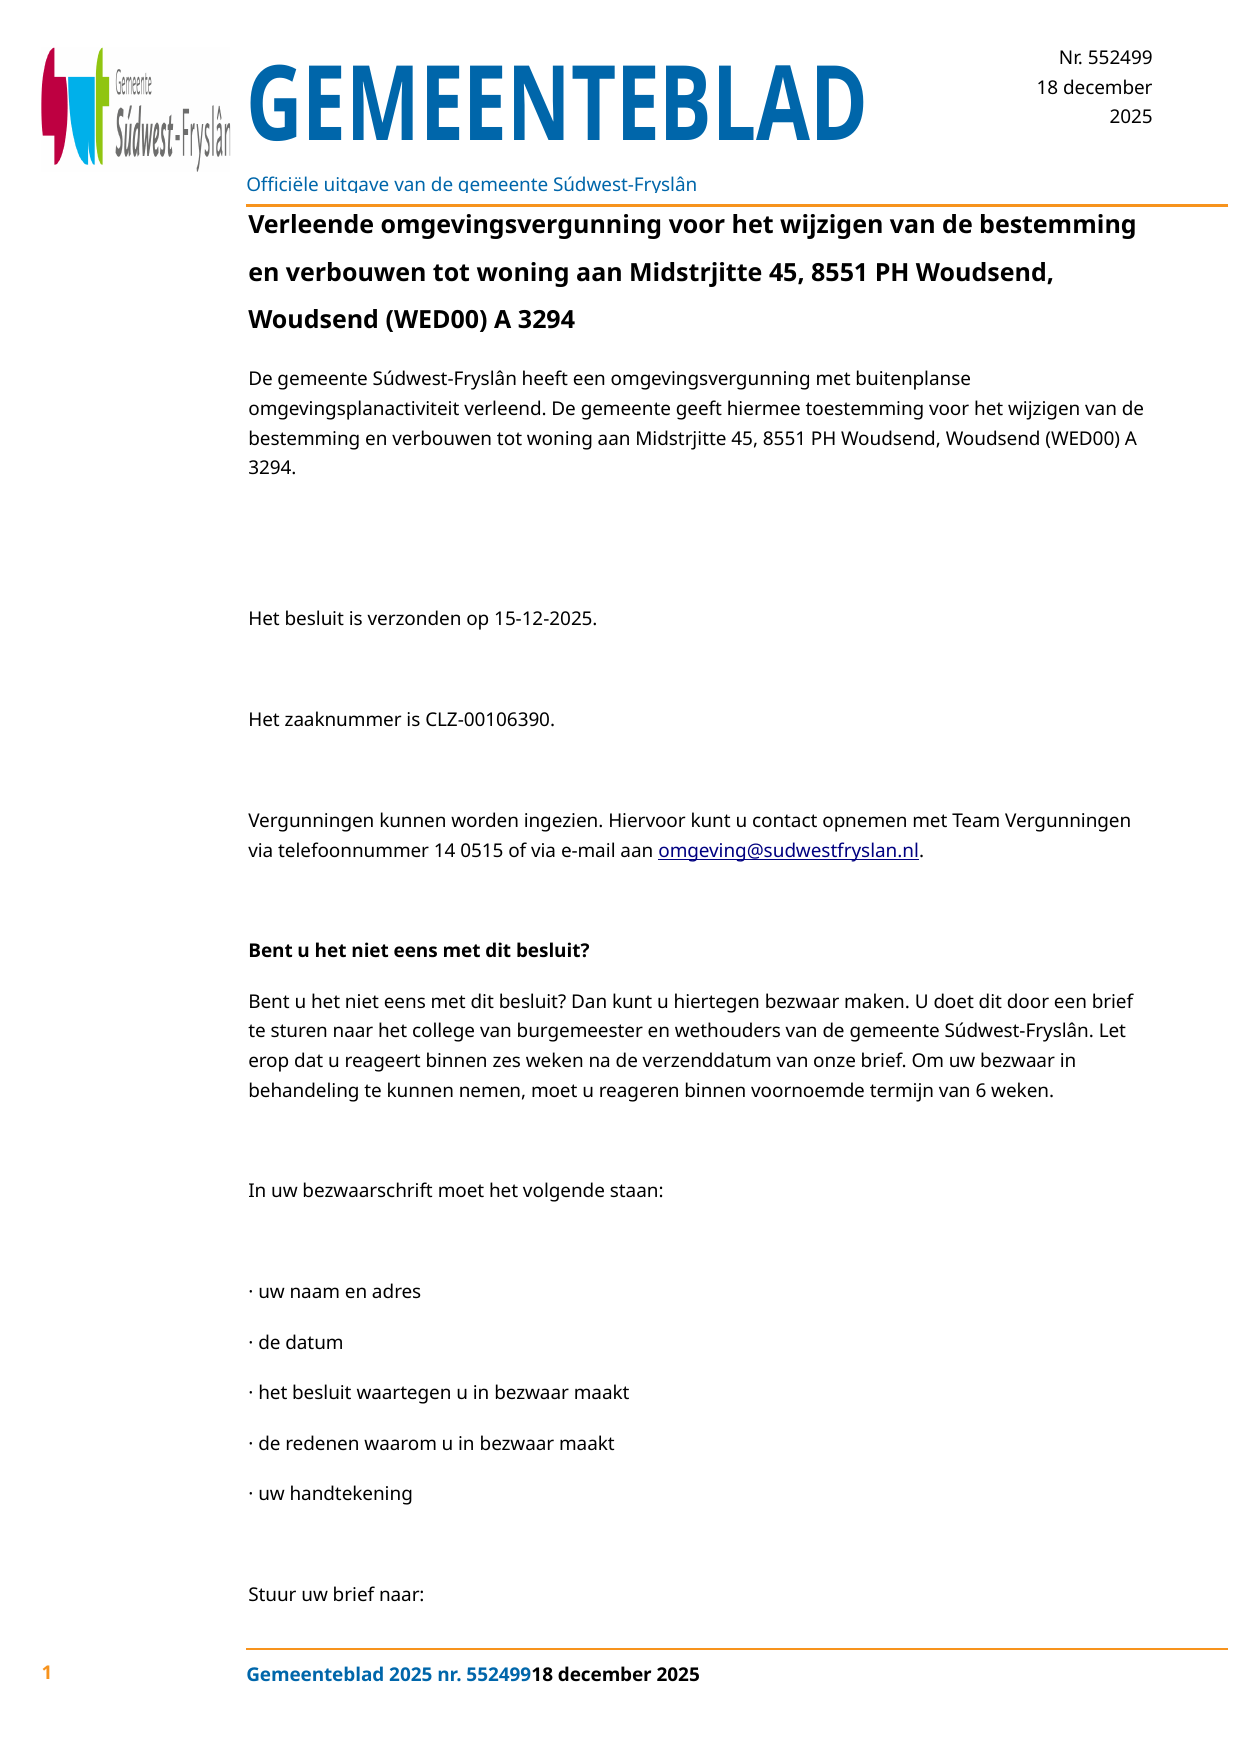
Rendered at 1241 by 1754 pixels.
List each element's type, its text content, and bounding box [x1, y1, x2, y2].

text Vergunningen kunnen worden ingezien. Hiervoor kunt u contact opnemen met Team Vergunningen via telefoonnummer 14 0515 of via e-mail aan omgeving@sudwestfryslan.nl. [248, 807, 1152, 862]
text · uw naam en adres [248, 1278, 1152, 1304]
text Bent u het niet eens met dit besluit? [248, 938, 1152, 963]
text Het besluit is verzonden op 15-12-2025. [248, 606, 1152, 631]
text Stuur uw brief naar: [248, 1581, 1152, 1607]
text · de datum [248, 1329, 1152, 1354]
text Bent u het niet eens met dit besluit? Dan kunt u hiertegen bezwaar maken. U doet dit door een brief te sturen naar het college van burgemeester en wethouders van de gemeente Súdwest-Fryslân. Let erop dat u reageert binnen zes weken na de verzenddatum van onze brief. Om uw bezwaar in behandeling te kunnen nemen, moet u reageren binnen voornoemde termijn van 6 weken. [248, 988, 1152, 1102]
text · uw handtekening [248, 1480, 1152, 1506]
text Verleende omgevingsvergunning voor het wijzigen van de bestemming en verbouwen tot woning aan Midstrjitte 45, 8551 PH Woudsend, Woudsend (WED00) A 3294 [248, 207, 1152, 336]
text · het besluit waartegen u in bezwaar maakt [248, 1379, 1152, 1405]
text Het zaaknummer is CLZ-00106390. [248, 706, 1152, 732]
text De gemeente Súdwest-Fryslân heeft een omgevingsvergunning met buitenplanse omgevingsplanactiviteit verleend. De gemeente geeft hiermee toestemming voor het wijzigen van de bestemming en verbouwen tot woning aan Midstrjitte 45, 8551 PH Woudsend, Woudsend (WED00) A 3294. [248, 366, 1152, 480]
picture [41, 47, 231, 172]
text In uw bezwaarschrift moet het volgende staan: [248, 1178, 1152, 1203]
text · de redenen waarom u in bezwaar maakt [248, 1430, 1152, 1455]
